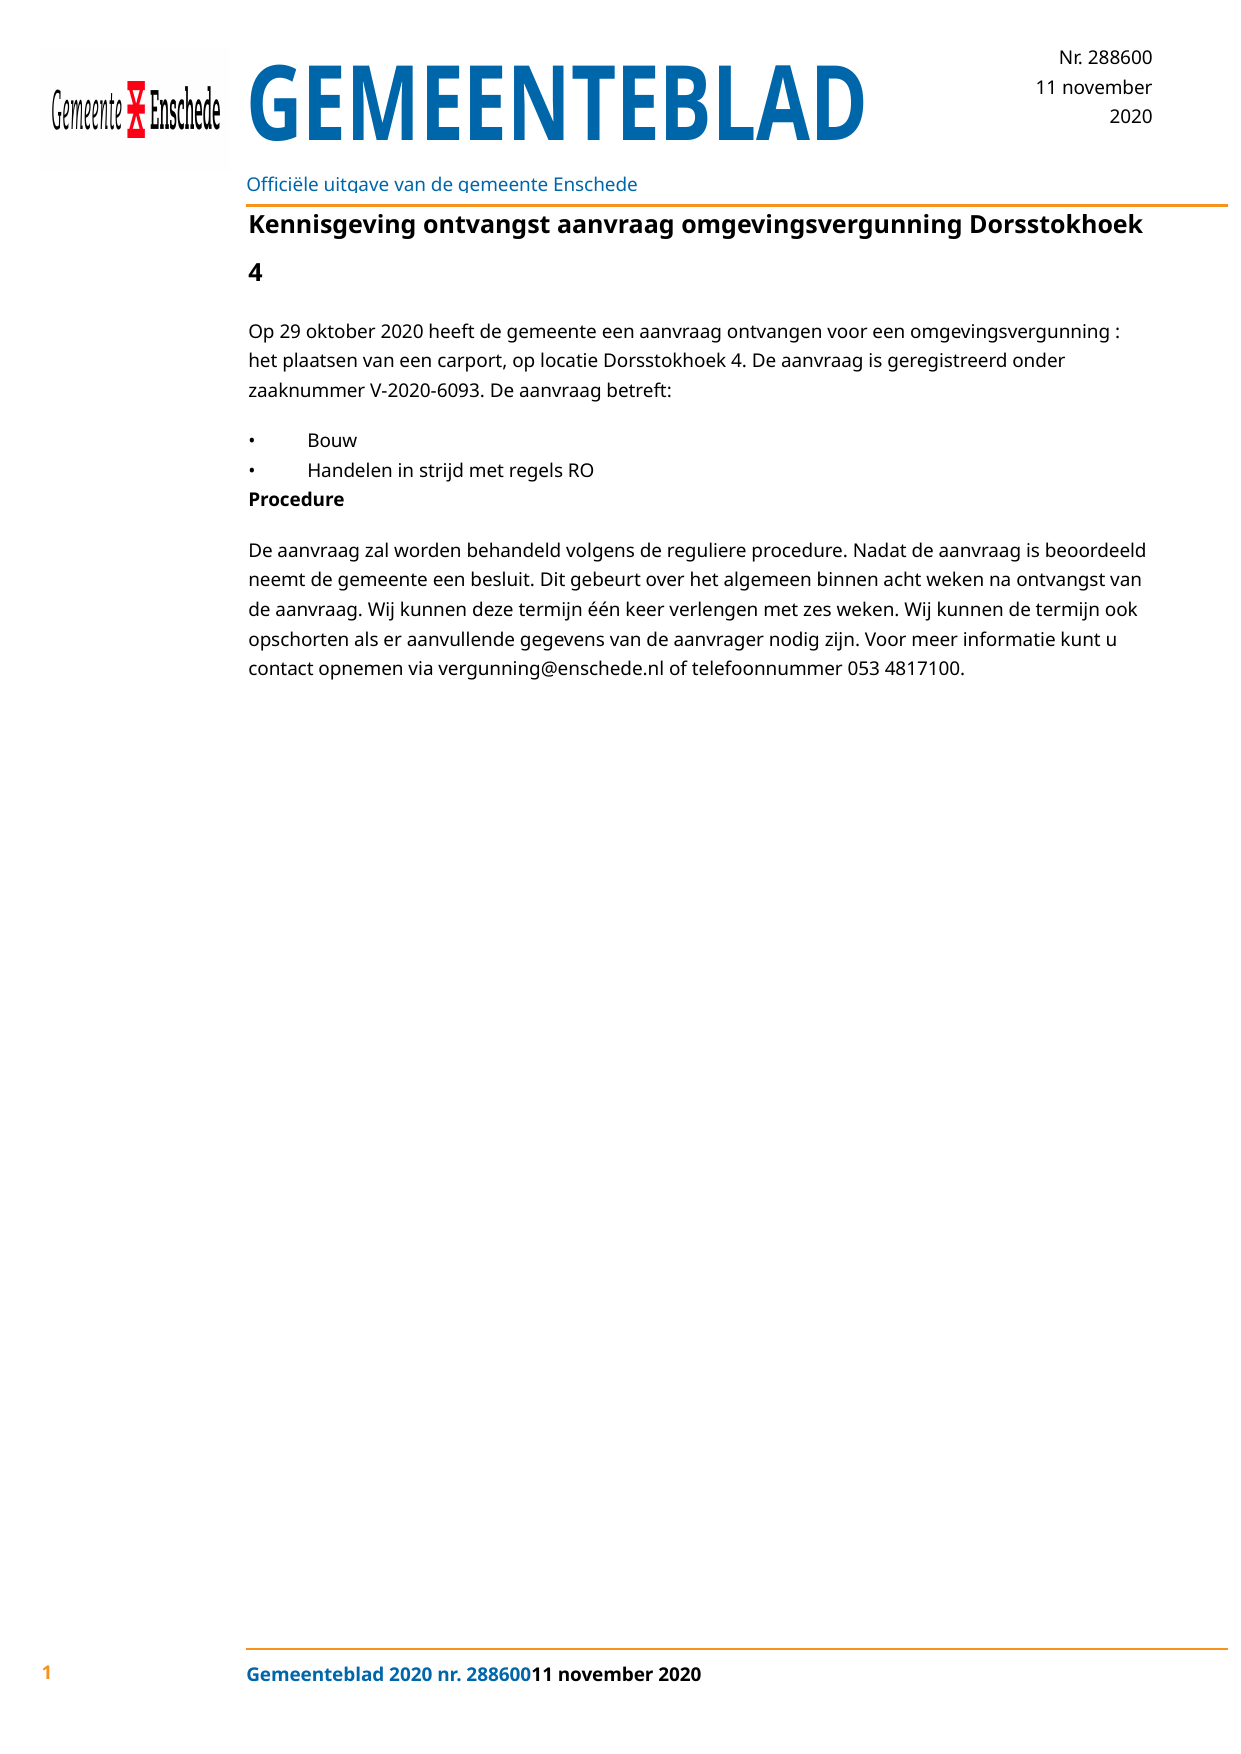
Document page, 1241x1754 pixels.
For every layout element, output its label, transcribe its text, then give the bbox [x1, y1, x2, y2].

text Procedure [248, 487, 1152, 512]
text De aanvraag zal worden behandeld volgens de reguliere procedure. Nadat de aanvraag is beoordeeld neemt de gemeente een besluit. Dit gebeurt over het algemeen binnen acht weken na ontvangst van de aanvraag. Wij kunnen deze termijn één keer verlengen met zes weken. Wij kunnen de termijn ook opschorten als er aanvullende gegevens van de aanvrager nodig zijn. Voor meer informatie kunt u contact opnemen via vergunning@enschede.nl of telefoonnummer 053 4817100. [248, 537, 1152, 681]
picture [41, 47, 231, 172]
list Bouw [248, 427, 1152, 453]
text Op 29 oktober 2020 heeft de gemeente een aanvraag ontvangen voor een omgevingsvergunning : het plaatsen van een carport, op locatie Dorsstokhoek 4. De aanvraag is geregistreerd onder zaaknummer V-2020-6093. De aanvraag betreft: [248, 318, 1152, 403]
list Handelen in strijd met regels RO [248, 457, 1152, 483]
text Kennisgeving ontvangst aanvraag omgevingsvergunning Dorsstokhoek 4 [248, 207, 1152, 288]
